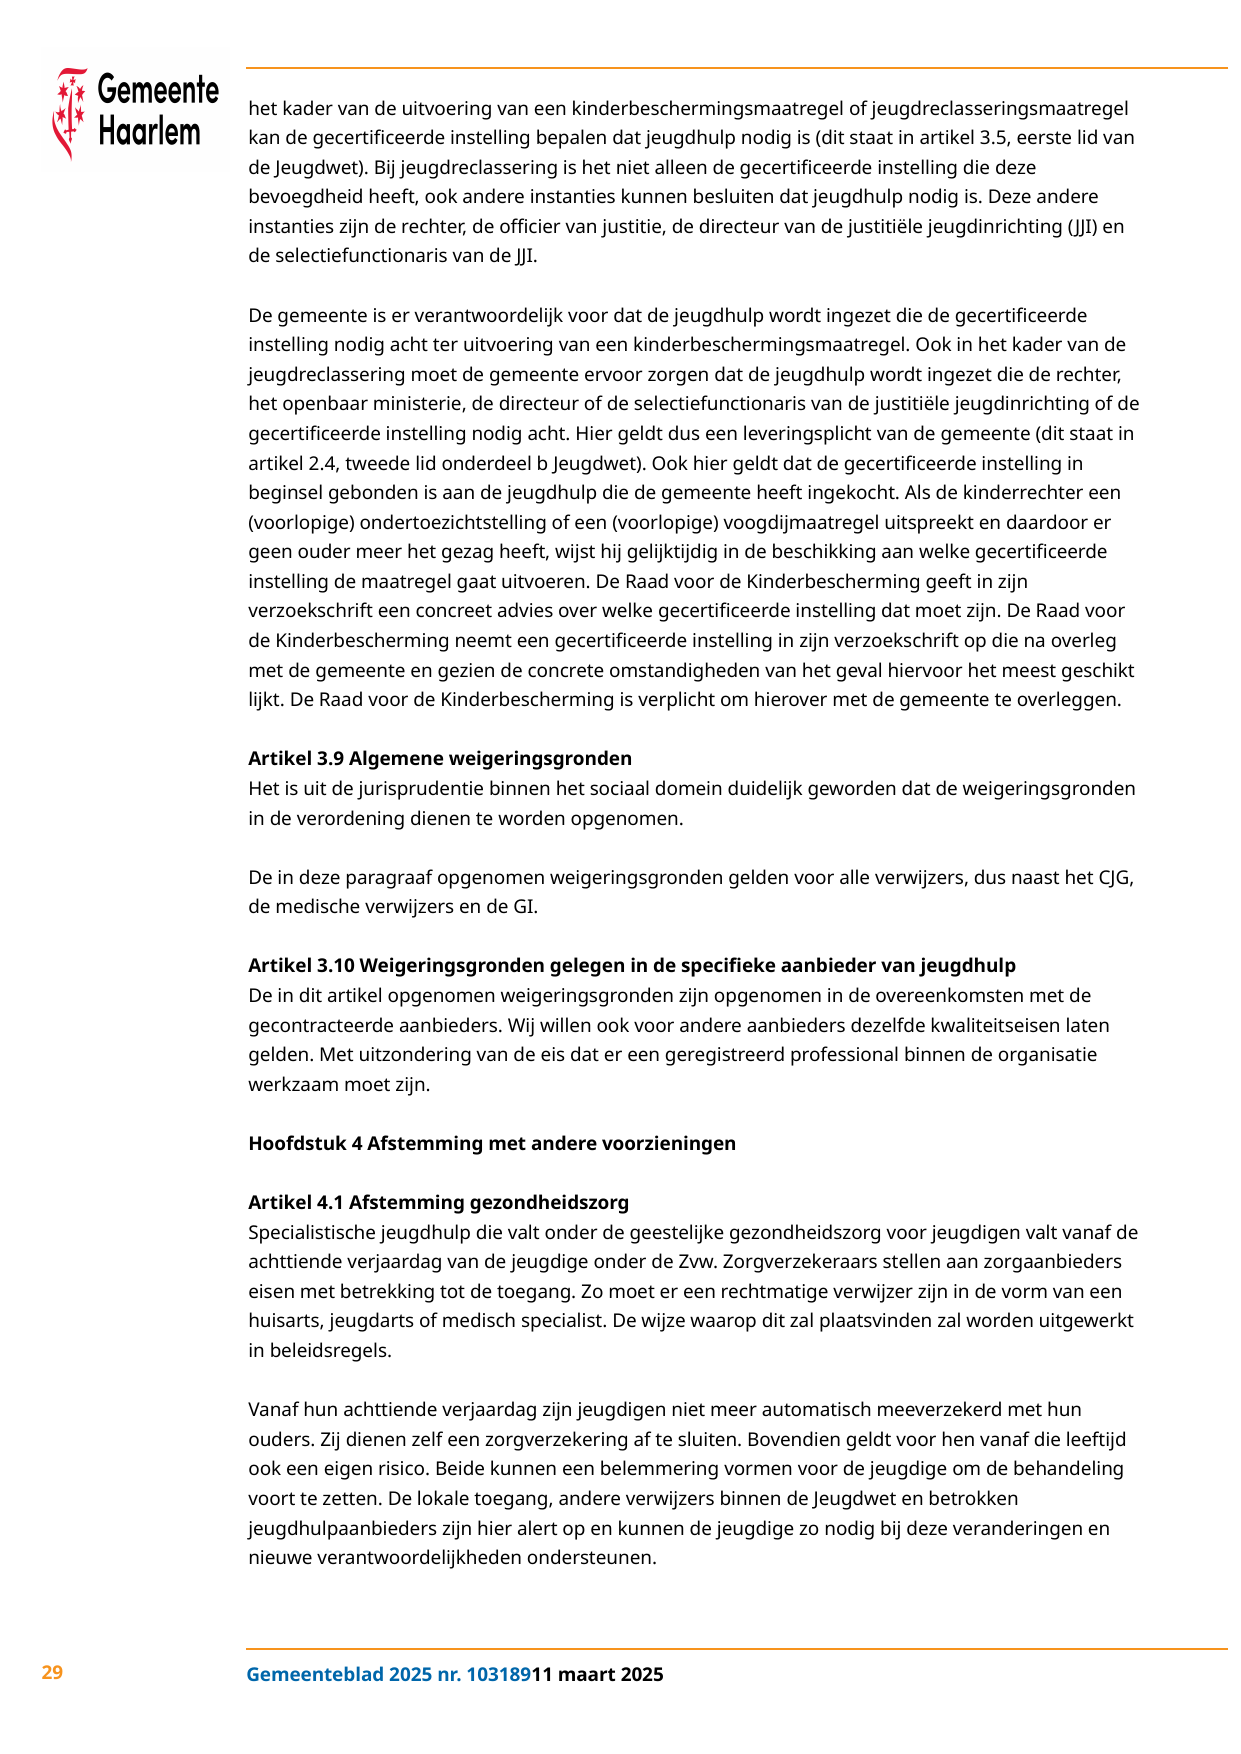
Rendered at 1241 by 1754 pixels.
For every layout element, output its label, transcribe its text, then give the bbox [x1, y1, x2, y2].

text De in dit artikel opgenomen weigeringsgronden zijn opgenomen in de overeenkomsten met de gecontracteerde aanbieders. Wij willen ook voor andere aanbieders dezelfde kwaliteitseisen laten gelden. Met uitzondering van de eis dat er een geregistreerd professional binnen de organisatie werkzaam moet zijn. [248, 982, 1152, 1097]
text Hoofdstuk 4 Afstemming met andere voorzieningen [248, 1130, 1152, 1156]
text De gemeente is er verantwoordelijk voor dat de jeugdhulp wordt ingezet die de gecertificeerde instelling nodig acht ter uitvoering van een kinderbeschermingsmaatregel. Ook in het kader van de jeugdreclassering moet de gemeente ervoor zorgen dat de jeugdhulp wordt ingezet die de rechter, het openbaar ministerie, de directeur of de selectiefunctionaris van de justitiële jeugdinrichting of de gecertificeerde instelling nodig acht. Hier geldt dus een leveringsplicht van de gemeente (dit staat in artikel 2.4, tweede lid onderdeel b Jeugdwet). Ook hier geldt dat de gecertificeerde instelling in beginsel gebonden is aan de jeugdhulp die de gemeente heeft ingekocht. Als de kinderrechter een (voorlopige) ondertoezichtstelling of een (voorlopige) voogdijmaatregel uitspreekt en daardoor er geen ouder meer het gezag heeft, wijst hij gelijktijdig in de beschikking aan welke gecertificeerde instelling de maatregel gaat uitvoeren. De Raad voor de Kinderbescherming geeft in zijn verzoekschrift een concreet advies over welke gecertificeerde instelling dat moet zijn. De Raad voor de Kinderbescherming neemt een gecertificeerde instelling in zijn verzoekschrift op die na overleg met de gemeente en gezien de concrete omstandigheden van het geval hiervoor het meest geschikt lijkt. De Raad voor de Kinderbescherming is verplicht om hierover met de gemeente te overleggen. [248, 302, 1152, 712]
text Artikel 3.10 Weigeringsgronden gelegen in de specifieke aanbieder van jeugdhulp [248, 953, 1152, 978]
text Specialistische jeugdhulp die valt onder de geestelijke gezondheidszorg voor jeugdigen valt vanaf de achttiende verjaardag van de jeugdige onder de Zvw. Zorgverzekeraars stellen aan zorgaanbieders eisen met betrekking tot de toegang. Zo moet er een rechtmatige verwijzer zijn in de vorm van een huisarts, jeugdarts of medisch specialist. De wijze waarop dit zal plaatsvinden zal worden uitgewerkt in beleidsregels. [248, 1219, 1152, 1363]
text Vanaf hun achttiende verjaardag zijn jeugdigen niet meer automatisch meeverzekerd met hun ouders. Zij dienen zelf een zorgverzekering af te sluiten. Bovendien geldt voor hen vanaf die leeftijd ook een eigen risico. Beide kunnen een belemmering vormen voor de jeugdige om de behandeling voort te zetten. De lokale toegang, andere verwijzers binnen de Jeugdwet en betrokken jeugdhulpaanbieders zijn hier alert op en kunnen de jeugdige zo nodig bij deze veranderingen en nieuwe verantwoordelijkheden ondersteunen. [248, 1396, 1152, 1570]
text Artikel 3.9 Algemene weigeringsgronden [248, 746, 1152, 771]
text De in deze paragraaf opgenomen weigeringsgronden gelden voor alle verwijzers, dus naast het CJG, de medische verwijzers en de GI. [248, 864, 1152, 919]
text Het is uit de jurisprudentie binnen het sociaal domein duidelijk geworden dat de weigeringsgronden in de verordening dienen te worden opgenomen. [248, 775, 1152, 831]
text Artikel 4.1 Afstemming gezondheidszorg [248, 1189, 1152, 1215]
picture [41, 47, 231, 172]
text het kader van de uitvoering van een kinderbeschermingsmaatregel of jeugdreclasseringsmaatregel kan de gecertificeerde instelling bepalen dat jeugdhulp nodig is (dit staat in artikel 3.5, eerste lid van de Jeugdwet). Bij jeugdreclassering is het niet alleen de gecertificeerde instelling die deze bevoegdheid heeft, ook andere instanties kunnen besluiten dat jeugdhulp nodig is. Deze andere instanties zijn de rechter, de officier van justitie, de directeur van de justitiële jeugdinrichting (JJI) en de selectiefunctionaris van de JJI. [248, 95, 1152, 268]
